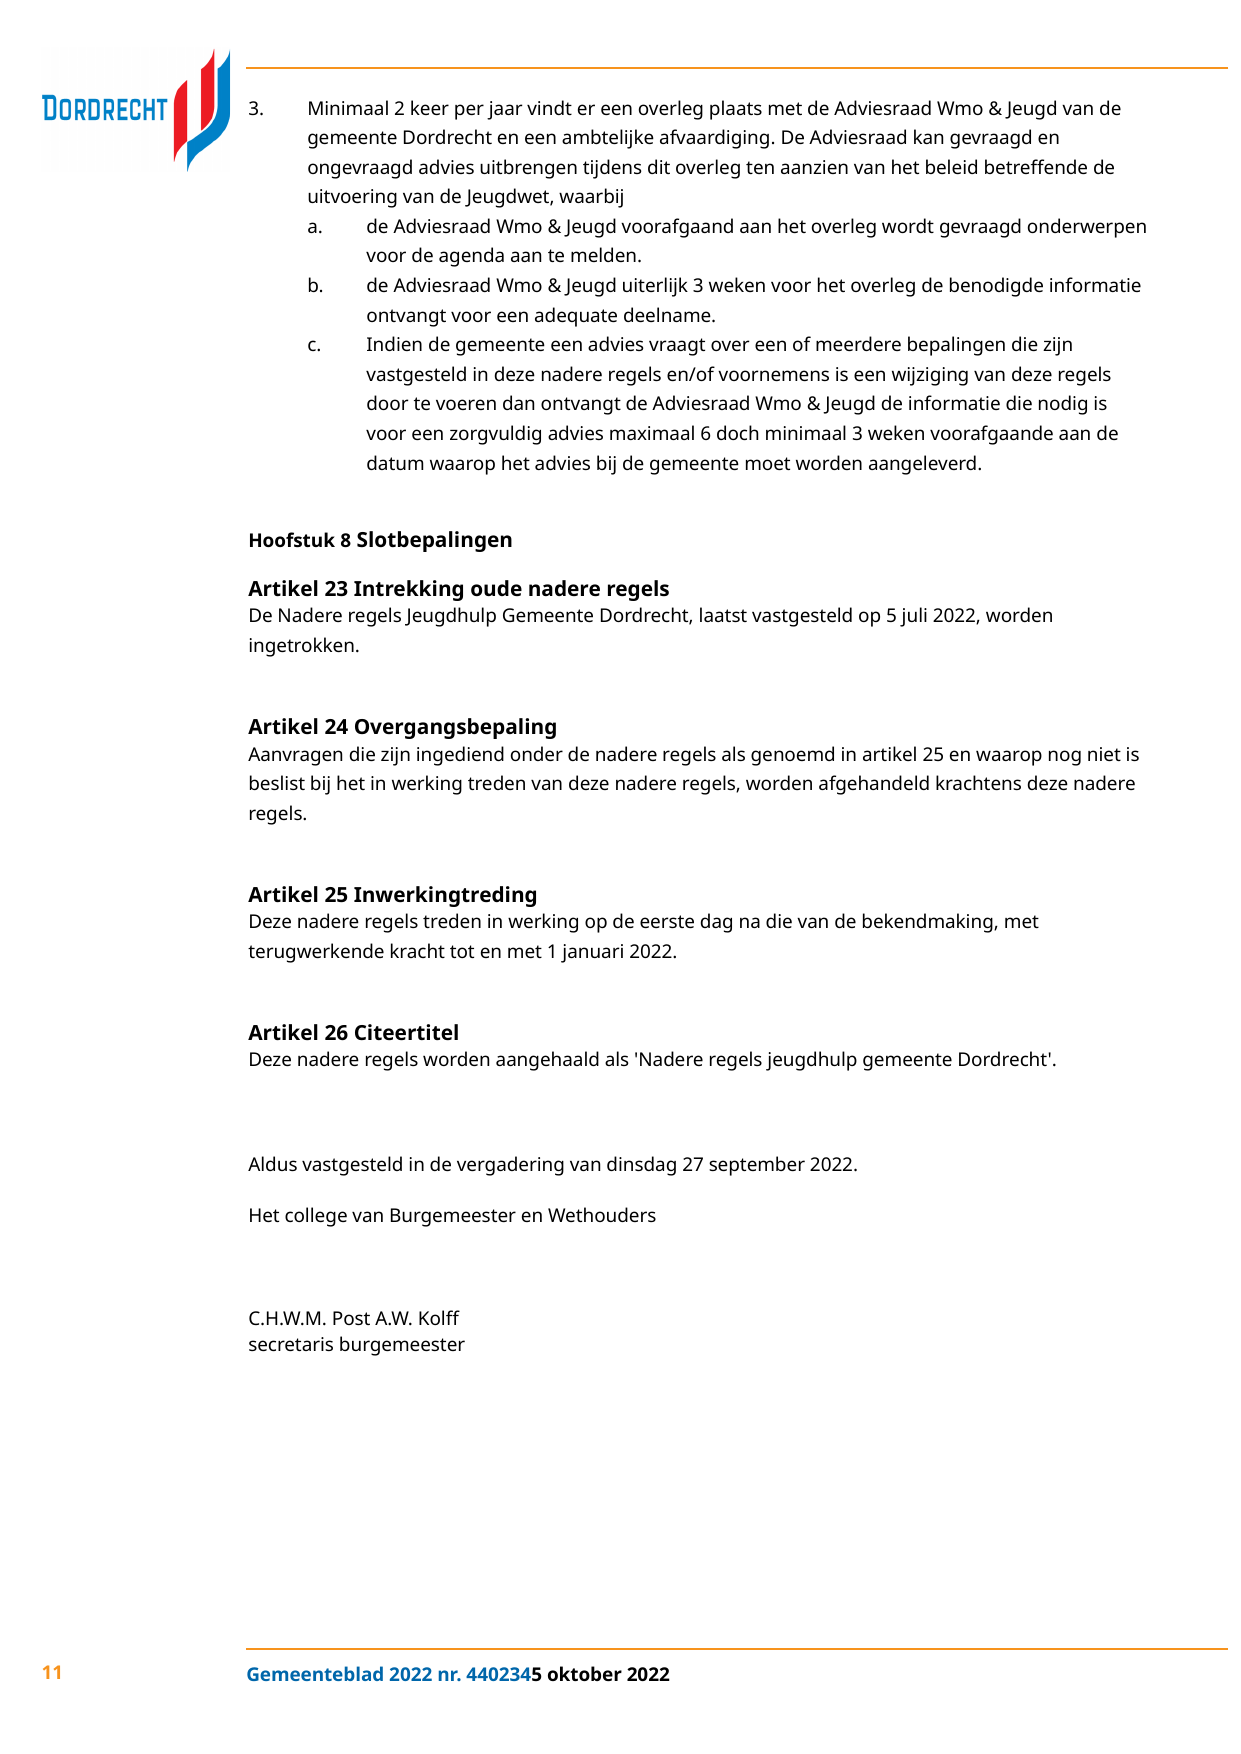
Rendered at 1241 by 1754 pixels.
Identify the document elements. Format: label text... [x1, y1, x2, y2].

text Het college van Burgemeester en Wethouders [248, 1203, 1152, 1228]
text Aldus vastgesteld in de vergadering van dinsdag 27 september 2022. [248, 1151, 1152, 1177]
list de Adviesraad Wmo & Jeugd uiterlijk 3 weken voor het overleg de benodigde informatie ontvangt voor een adequate deelname. [307, 272, 1152, 328]
picture [41, 47, 231, 172]
text Hoofstuk 8 Slotbepalingen [248, 525, 1152, 553]
list Indien de gemeente een advies vraagt over een of meerdere bepalingen die zijn vastgesteld in deze nadere regels en/of voornemens is een wijziging van deze regels door te voeren dan ontvangt de Adviesraad Wmo & Jeugd de informatie die nodig is voor een zorgvuldig advies maximaal 6 doch minimaal 3 weken voorafgaande aan de datum waarop het advies bij de gemeente moet worden aangeleverd. [307, 331, 1152, 476]
text De Nadere regels Jeugdhulp Gemeente Dordrecht, laatst vastgesteld op 5 juli 2022, worden ingetrokken. [248, 603, 1152, 658]
text C.H.W.M. Post A.W. Kolff [248, 1306, 1152, 1331]
text Artikel 25 Inwerkingtreding [248, 880, 1152, 908]
text Deze nadere regels worden aangehaald als 'Nadere regels jeugdhulp gemeente Dordrecht'. [248, 1046, 1152, 1072]
text secretaris burgemeester [248, 1331, 1152, 1357]
text Artikel 26 Citeertitel [248, 1018, 1152, 1046]
text Aanvragen die zijn ingediend onder de nadere regels als genoemd in artikel 25 en waarop nog niet is beslist bij het in werking treden van deze nadere regels, worden afgehandeld krachtens deze nadere regels. [248, 741, 1152, 826]
text Deze nadere regels treden in werking op de eerste dag na die van de bekendmaking, met terugwerkende kracht tot en met 1 januari 2022. [248, 908, 1152, 964]
list de Adviesraad Wmo & Jeugd voorafgaand aan het overleg wordt gevraagd onderwerpen voor de agenda aan te melden. [307, 213, 1152, 268]
text Artikel 24 Overgangsbepaling [248, 712, 1152, 741]
list Minimaal 2 keer per jaar vindt er een overleg plaats met de Adviesraad Wmo & Jeugd van de gemeente Dordrecht en een ambtelijke afvaardiging. De Adviesraad kan gevraagd en ongevraagd advies uitbrengen tijdens dit overleg ten aanzien van het beleid betreffende de uitvoering van de Jeugdwet, waarbij [248, 95, 1152, 209]
text Artikel 23 Intrekking oude nadere regels [248, 574, 1152, 603]
